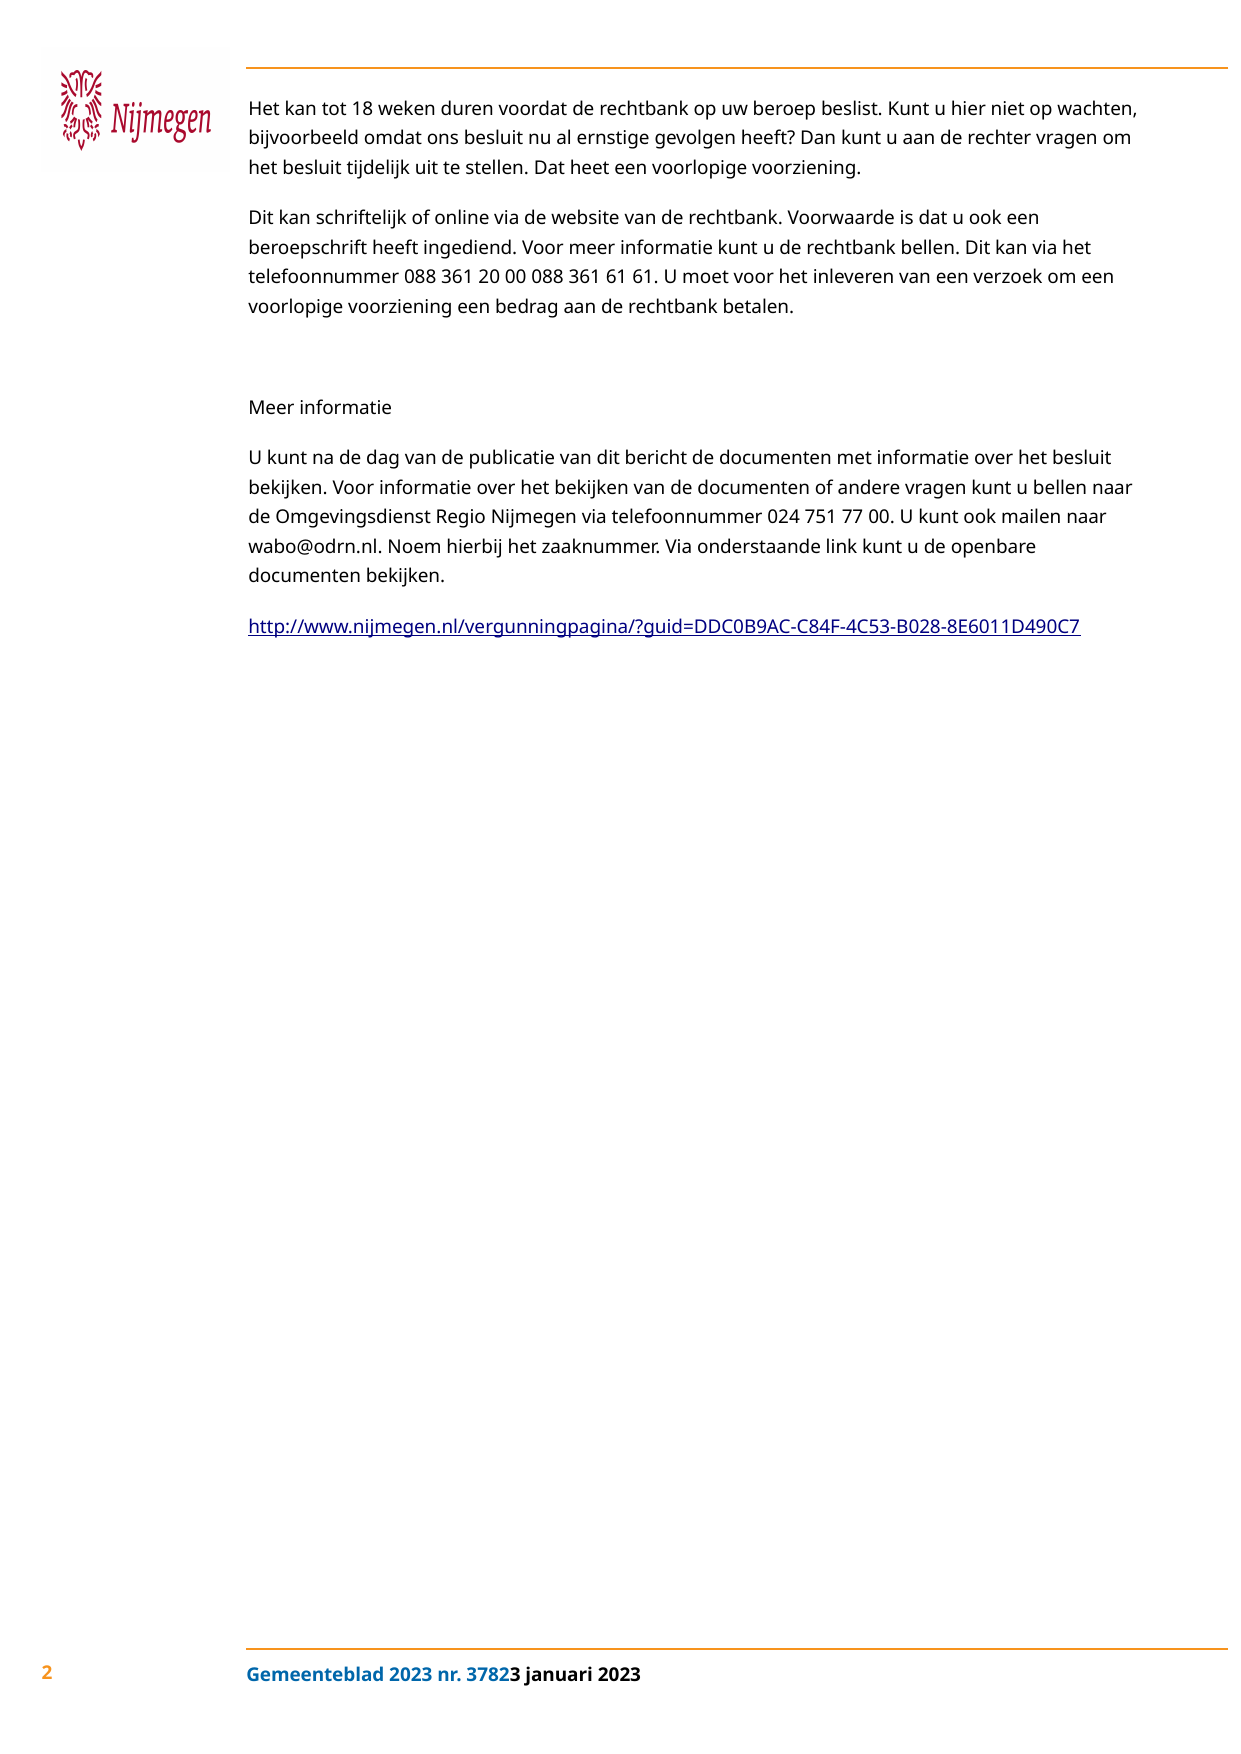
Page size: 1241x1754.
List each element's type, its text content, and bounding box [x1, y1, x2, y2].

text Dit kan schriftelijk of online via de website van de rechtbank. Voorwaarde is dat u ook een beroepschrift heeft ingediend. Voor meer informatie kunt u de rechtbank bellen. Dit kan via het telefoonnummer 088 361 20 00 088 361 61 61. U moet voor het inleveren van een verzoek om een voorlopige voorziening een bedrag aan de rechtbank betalen. [248, 204, 1152, 319]
text http://www.nijmegen.nl/vergunningpagina/?guid=DDC0B9AC-C84F-4C53-B028-8E6011D490C7 [248, 613, 1152, 639]
picture [41, 47, 231, 172]
text Het kan tot 18 weken duren voordat de rechtbank op uw beroep beslist. Kunt u hier niet op wachten, bijvoorbeeld omdat ons besluit nu al ernstige gevolgen heeft? Dan kunt u aan de rechter vragen om het besluit tijdelijk uit te stellen. Dat heet een voorlopige voorziening. [248, 95, 1152, 180]
text U kunt na de dag van de publicatie van dit bericht de documenten met informatie over het besluit bekijken. Voor informatie over het bekijken van de documenten of andere vragen kunt u bellen naar de Omgevingsdienst Regio Nijmegen via telefoonnummer 024 751 77 00. U kunt ook mailen naar wabo@odrn.nl. Noem hierbij het zaaknummer. Via onderstaande link kunt u de openbare documenten bekijken. [248, 444, 1152, 588]
text Meer informatie [248, 394, 1152, 420]
